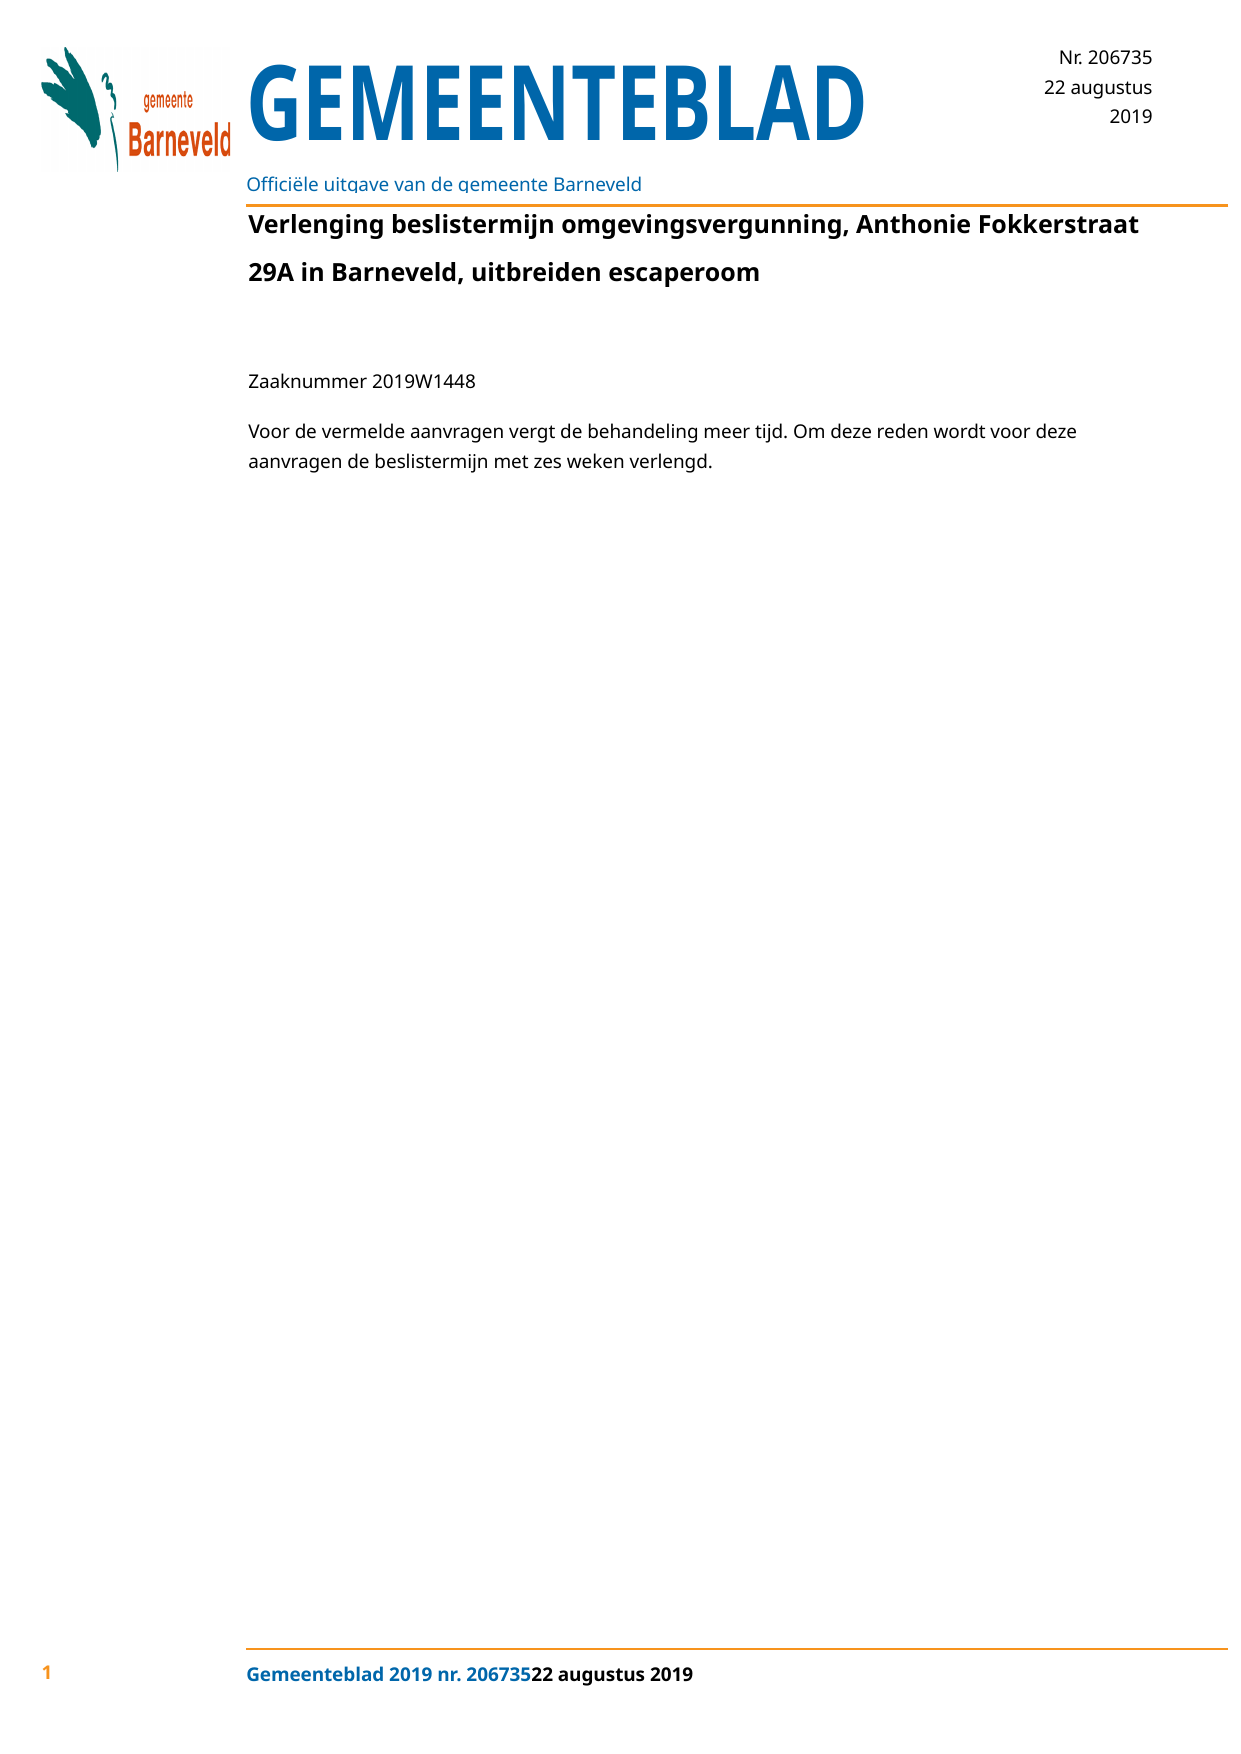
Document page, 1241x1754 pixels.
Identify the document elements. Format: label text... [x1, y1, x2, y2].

text Voor de vermelde aanvragen vergt de behandeling meer tijd. Om deze reden wordt voor deze aanvragen de beslistermijn met zes weken verlengd. [248, 419, 1152, 474]
text Verlenging beslistermijn omgevingsvergunning, Anthonie Fokkerstraat 29A in Barneveld, uitbreiden escaperoom [248, 207, 1152, 288]
text Zaaknummer 2019W1448 [248, 368, 1152, 394]
picture [41, 47, 231, 172]
